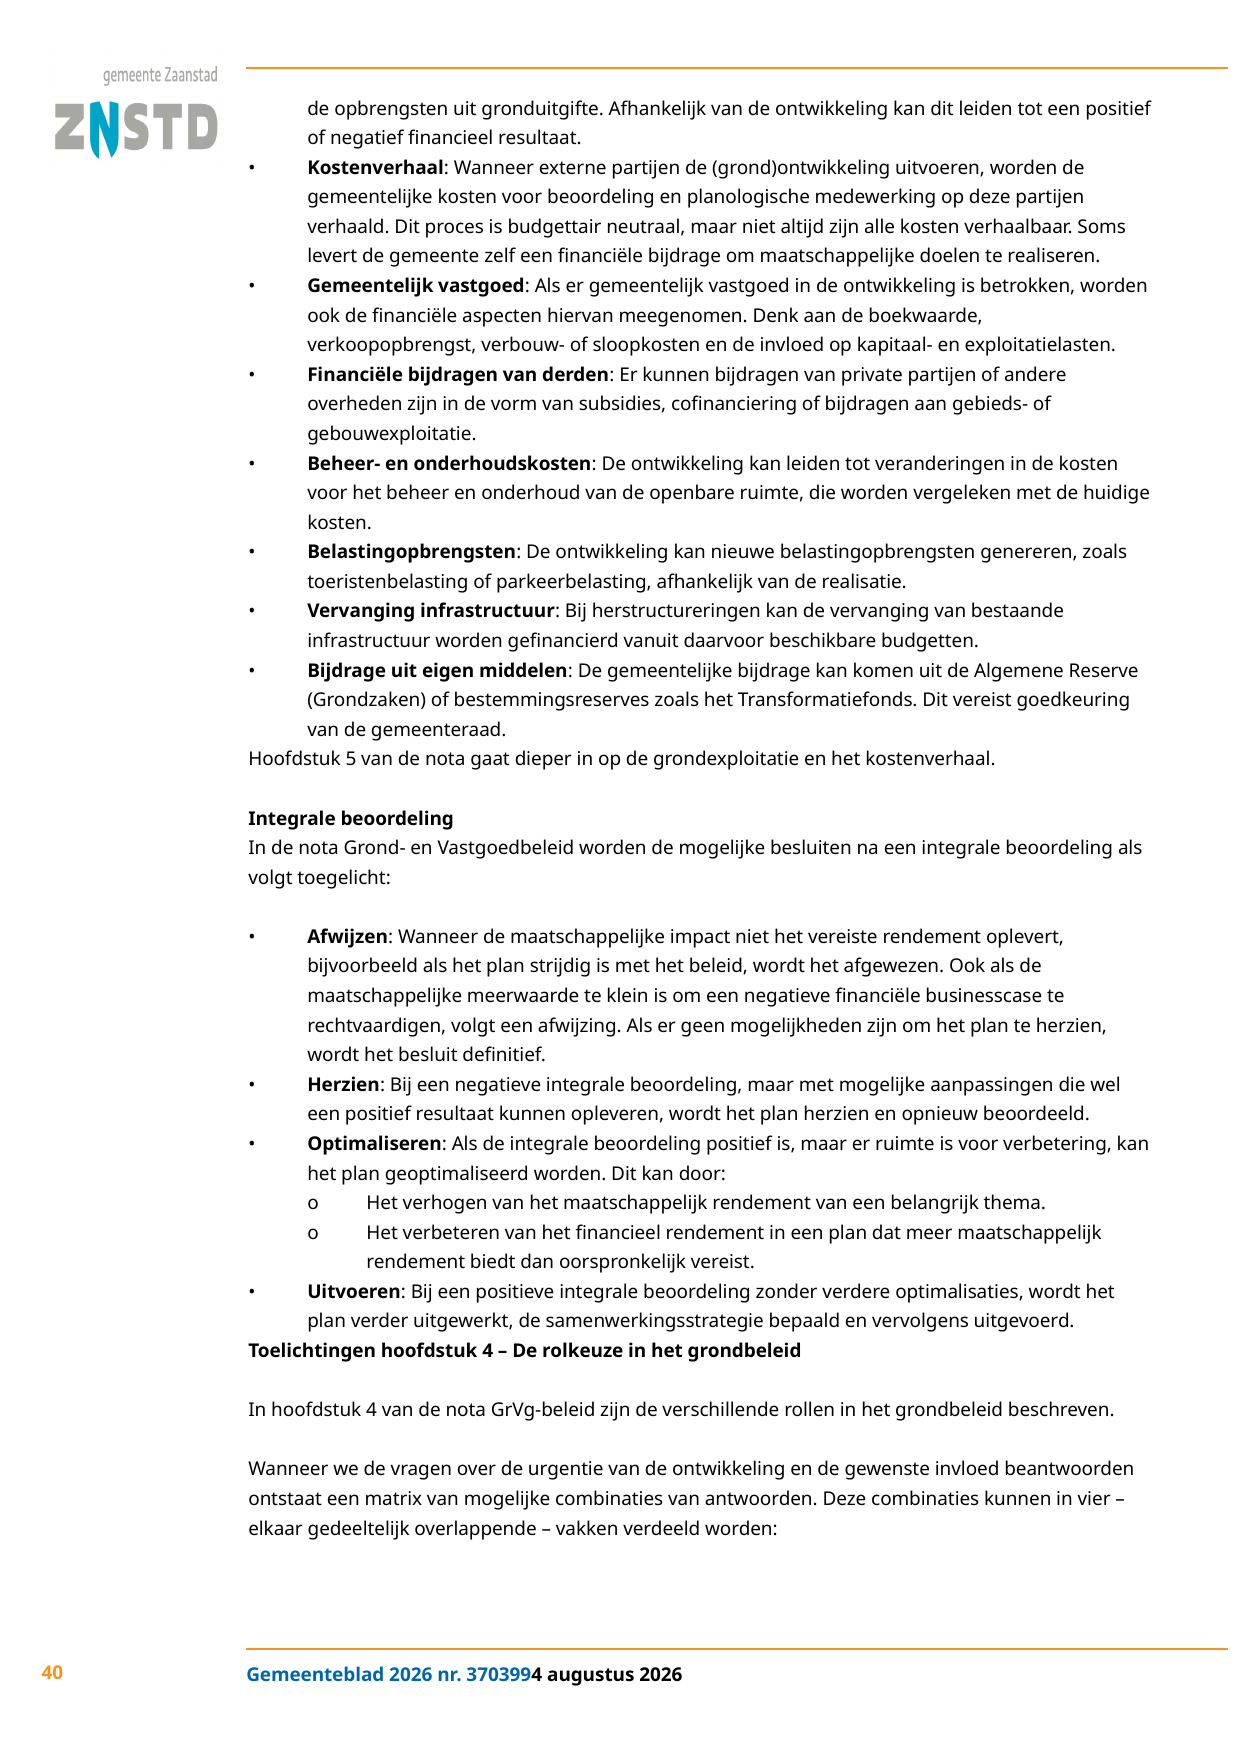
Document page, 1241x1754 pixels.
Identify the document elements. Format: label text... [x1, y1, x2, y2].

picture [41, 47, 231, 172]
text Toelichtingen hoofdstuk 4 – De rolkeuze in het grondbeleid [248, 1337, 1152, 1363]
list Belastingopbrengsten: De ontwikkeling kan nieuwe belastingopbrengsten genereren, zoals toeristenbelasting of parkeerbelasting, afhankelijk van de realisatie. [248, 538, 1152, 594]
list Optimaliseren: Als de integrale beoordeling positief is, maar er ruimte is voor verbetering, kan het plan geoptimaliseerd worden. Dit kan door: [248, 1130, 1152, 1186]
text Hoofdstuk 5 van de nota gaat dieper in op de grondexploitatie en het kostenverhaal. [248, 746, 1152, 771]
list Bijdrage uit eigen middelen: De gemeentelijke bijdrage kan komen uit de Algemene Reserve (Grondzaken) of bestemmingsreserves zoals het Transformatiefonds. Dit vereist goedkeuring van de gemeenteraad. [248, 657, 1152, 742]
list Beheer- en onderhoudskosten: De ontwikkeling kan leiden tot veranderingen in de kosten voor het beheer en onderhoud van de openbare ruimte, die worden vergeleken met de huidige kosten. [248, 450, 1152, 535]
list Afwijzen: Wanneer de maatschappelijke impact niet het vereiste rendement oplevert, bijvoorbeeld als het plan strijdig is met het beleid, wordt het afgewezen. Ook als de maatschappelijke meerwaarde te klein is om een negatieve financiële businesscase te rechtvaardigen, volgt een afwijzing. Als er geen mogelijkheden zijn om het plan te herzien, wordt het besluit definitief. [248, 923, 1152, 1067]
text Integrale beoordeling [248, 805, 1152, 831]
list Het verbeteren van het financieel rendement in een plan dat meer maatschappelijk rendement biedt dan oorspronkelijk vereist. [307, 1219, 1152, 1274]
list de opbrengsten uit gronduitgifte. Afhankelijk van de ontwikkeling kan dit leiden tot een positief of negatief financieel resultaat. [248, 95, 1152, 150]
list Gemeentelijk vastgoed: Als er gemeentelijk vastgoed in de ontwikkeling is betrokken, worden ook de financiële aspecten hiervan meegenomen. Denk aan de boekwaarde, verkoopopbrengst, verbouw- of sloopkosten en de invloed op kapitaal- en exploitatielasten. [248, 272, 1152, 357]
list Uitvoeren: Bij een positieve integrale beoordeling zonder verdere optimalisaties, wordt het plan verder uitgewerkt, de samenwerkingsstrategie bepaald en vervolgens uitgevoerd. [248, 1278, 1152, 1333]
text In de nota Grond- en Vastgoedbeleid worden de mogelijke besluiten na een integrale beoordeling als volgt toegelicht: [248, 834, 1152, 890]
list Financiële bijdragen van derden: Er kunnen bijdragen van private partijen of andere overheden zijn in de vorm van subsidies, cofinanciering of bijdragen aan gebieds- of gebouwexploitatie. [248, 361, 1152, 446]
list Herzien: Bij een negatieve integrale beoordeling, maar met mogelijke aanpassingen die wel een positief resultaat kunnen opleveren, wordt het plan herzien en opnieuw beoordeeld. [248, 1071, 1152, 1126]
list Vervanging infrastructuur: Bij herstructureringen kan de vervanging van bestaande infrastructuur worden gefinancierd vanuit daarvoor beschikbare budgetten. [248, 598, 1152, 653]
list Het verhogen van het maatschappelijk rendement van een belangrijk thema. [307, 1189, 1152, 1215]
list Kostenverhaal: Wanneer externe partijen de (grond)ontwikkeling uitvoeren, worden de gemeentelijke kosten voor beoordeling en planologische medewerking op deze partijen verhaald. Dit proces is budgettair neutraal, maar niet altijd zijn alle kosten verhaalbaar. Soms levert de gemeente zelf een financiële bijdrage om maatschappelijke doelen te realiseren. [248, 154, 1152, 268]
text Wanneer we de vragen over de urgentie van de ontwikkeling en de gewenste invloed beantwoorden ontstaat een matrix van mogelijke combinaties van antwoorden. Deze combinaties kunnen in vier – elkaar gedeeltelijk overlappende – vakken verdeeld worden: [248, 1456, 1152, 1541]
text In hoofdstuk 4 van de nota GrVg-beleid zijn de verschillende rollen in het grondbeleid beschreven. [248, 1396, 1152, 1422]
